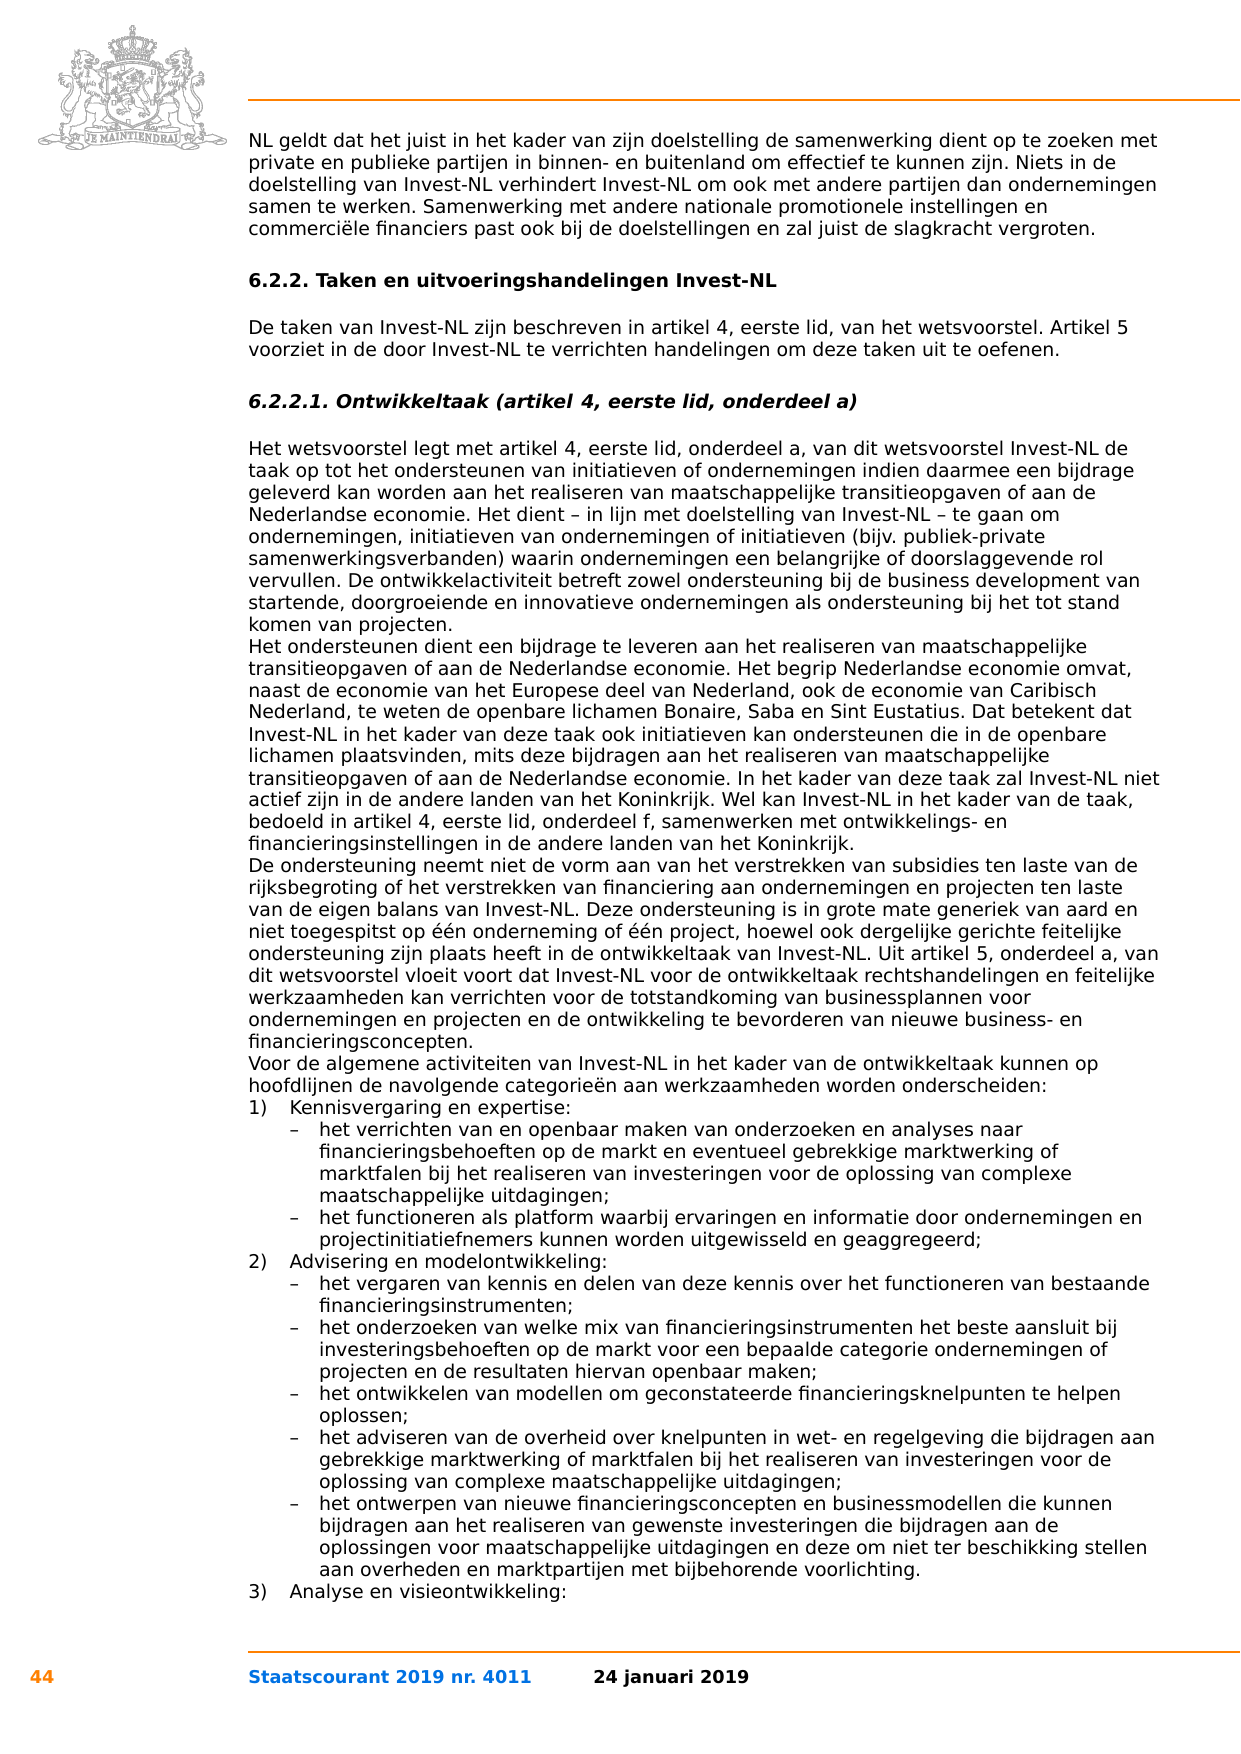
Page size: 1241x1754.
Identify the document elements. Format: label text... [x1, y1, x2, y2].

text – het ontwerpen van nieuwe financieringsconcepten en businessmodellen die kunnen bijdragen aan het realiseren van gewenste investeringen die bijdragen aan de oplossingen voor maatschappelijke uitdagingen en deze om niet ter beschikking stellen aan overheden en marktpartijen met bijbehorende voorlichting. [289, 1493, 1163, 1581]
subtitle 6.2.2.1. Ontwikkeltaak (artikel 4, eerste lid, onderdeel a) [248, 391, 1163, 413]
text Het wetsvoorstel legt met artikel 4, eerste lid, onderdeel a, van dit wetsvoorstel Invest-NL de taak op tot het ondersteunen van initiatieven of ondernemingen indien daarmee een bijdrage geleverd kan worden aan het realiseren van maatschappelijke transitieopgaven of aan de Nederlandse economie. Het dient – in lijn met doelstelling van Invest-NL – te gaan om ondernemingen, initiatieven van ondernemingen of initiatieven (bijv. publiek-private samenwerkingsverbanden) waarin ondernemingen een belangrijke of doorslaggevende rol vervullen. De ontwikkelactiviteit betreft zowel ondersteuning bij de business development van startende, doorgroeiende en innovatieve ondernemingen als ondersteuning bij het tot stand komen van projecten. [248, 438, 1163, 636]
text 1) Kennisvergaring en expertise: [248, 1097, 1163, 1119]
text – het verrichten van en openbaar maken van onderzoeken en analyses naar financieringsbehoeften op de markt en eventueel gebrekkige marktwerking of marktfalen bij het realiseren van investeringen voor de oplossing van complexe maatschappelijke uitdagingen; [289, 1119, 1163, 1207]
text De ondersteuning neemt niet de vorm aan van het verstrekken van subsidies ten laste van de rijksbegroting of het verstrekken van financiering aan ondernemingen en projecten ten laste van de eigen balans van Invest-NL. Deze ondersteuning is in grote mate generiek van aard en niet toegespitst op één onderneming of één project, hoewel ook dergelijke gerichte feitelijke ondersteuning zijn plaats heeft in de ontwikkeltaak van Invest-NL. Uit artikel 5, onderdeel a, van dit wetsvoorstel vloeit voort dat Invest-NL voor de ontwikkeltaak rechtshandelingen en feitelijke werkzaamheden kan verrichten voor de totstandkoming van businessplannen voor ondernemingen en projecten en de ontwikkeling te bevorderen van nieuwe business- en financieringsconcepten. [248, 855, 1163, 1053]
text – het onderzoeken van welke mix van financieringsinstrumenten het beste aansluit bij investeringsbehoeften op de markt voor een bepaalde categorie ondernemingen of projecten en de resultaten hiervan openbaar maken; [289, 1317, 1163, 1383]
picture [38, 25, 227, 150]
text De taken van Invest-NL zijn beschreven in artikel 4, eerste lid, van het wetsvoorstel. Artikel 5 voorziet in de door Invest-NL te verrichten handelingen om deze taken uit te oefenen. [248, 317, 1163, 361]
text Het ondersteunen dient een bijdrage te leveren aan het realiseren van maatschappelijke transitieopgaven of aan de Nederlandse economie. Het begrip Nederlandse economie omvat, naast de economie van het Europese deel van Nederland, ook de economie van Caribisch Nederland, te weten de openbare lichamen Bonaire, Saba en Sint Eustatius. Dat betekent dat Invest-NL in het kader van deze taak ook initiatieven kan ondersteunen die in de openbare lichamen plaatsvinden, mits deze bijdragen aan het realiseren van maatschappelijke transitieopgaven of aan de Nederlandse economie. In het kader van deze taak zal Invest-NL niet actief zijn in de andere landen van het Koninkrijk. Wel kan Invest-NL in het kader van de taak, bedoeld in artikel 4, eerste lid, onderdeel f, samenwerken met ontwikkelings- en financieringsinstellingen in de andere landen van het Koninkrijk. [248, 636, 1163, 855]
text – het vergaren van kennis en delen van deze kennis over het functioneren van bestaande financieringsinstrumenten; [289, 1273, 1163, 1317]
text Voor de algemene activiteiten van Invest-NL in het kader van de ontwikkeltaak kunnen op hoofdlijnen de navolgende categorieën aan werkzaamheden worden onderscheiden: [248, 1053, 1163, 1097]
text – het ontwikkelen van modellen om geconstateerde financieringsknelpunten te helpen oplossen; [289, 1383, 1163, 1427]
text – het functioneren als platform waarbij ervaringen en informatie door ondernemingen en projectinitiatiefnemers kunnen worden uitgewisseld en geaggregeerd; [289, 1207, 1163, 1251]
text 3) Analyse en visieontwikkeling: [248, 1581, 1163, 1603]
text 2) Advisering en modelontwikkeling: [248, 1251, 1163, 1273]
text – het adviseren van de overheid over knelpunten in wet- en regelgeving die bijdragen aan gebrekkige marktwerking of marktfalen bij het realiseren van investeringen voor de oplossing van complexe maatschappelijke uitdagingen; [289, 1427, 1163, 1493]
text NL geldt dat het juist in het kader van zijn doelstelling de samenwerking dient op te zoeken met private en publieke partijen in binnen- en buitenland om effectief te kunnen zijn. Niets in de doelstelling van Invest-NL verhindert Invest-NL om ook met andere partijen dan ondernemingen samen te werken. Samenwerking met andere nationale promotionele instellingen en commerciële financiers past ook bij de doelstellingen en zal juist de slagkracht vergroten. [248, 130, 1163, 240]
subtitle 6.2.2. Taken en uitvoeringshandelingen Invest-NL [248, 270, 1163, 292]
